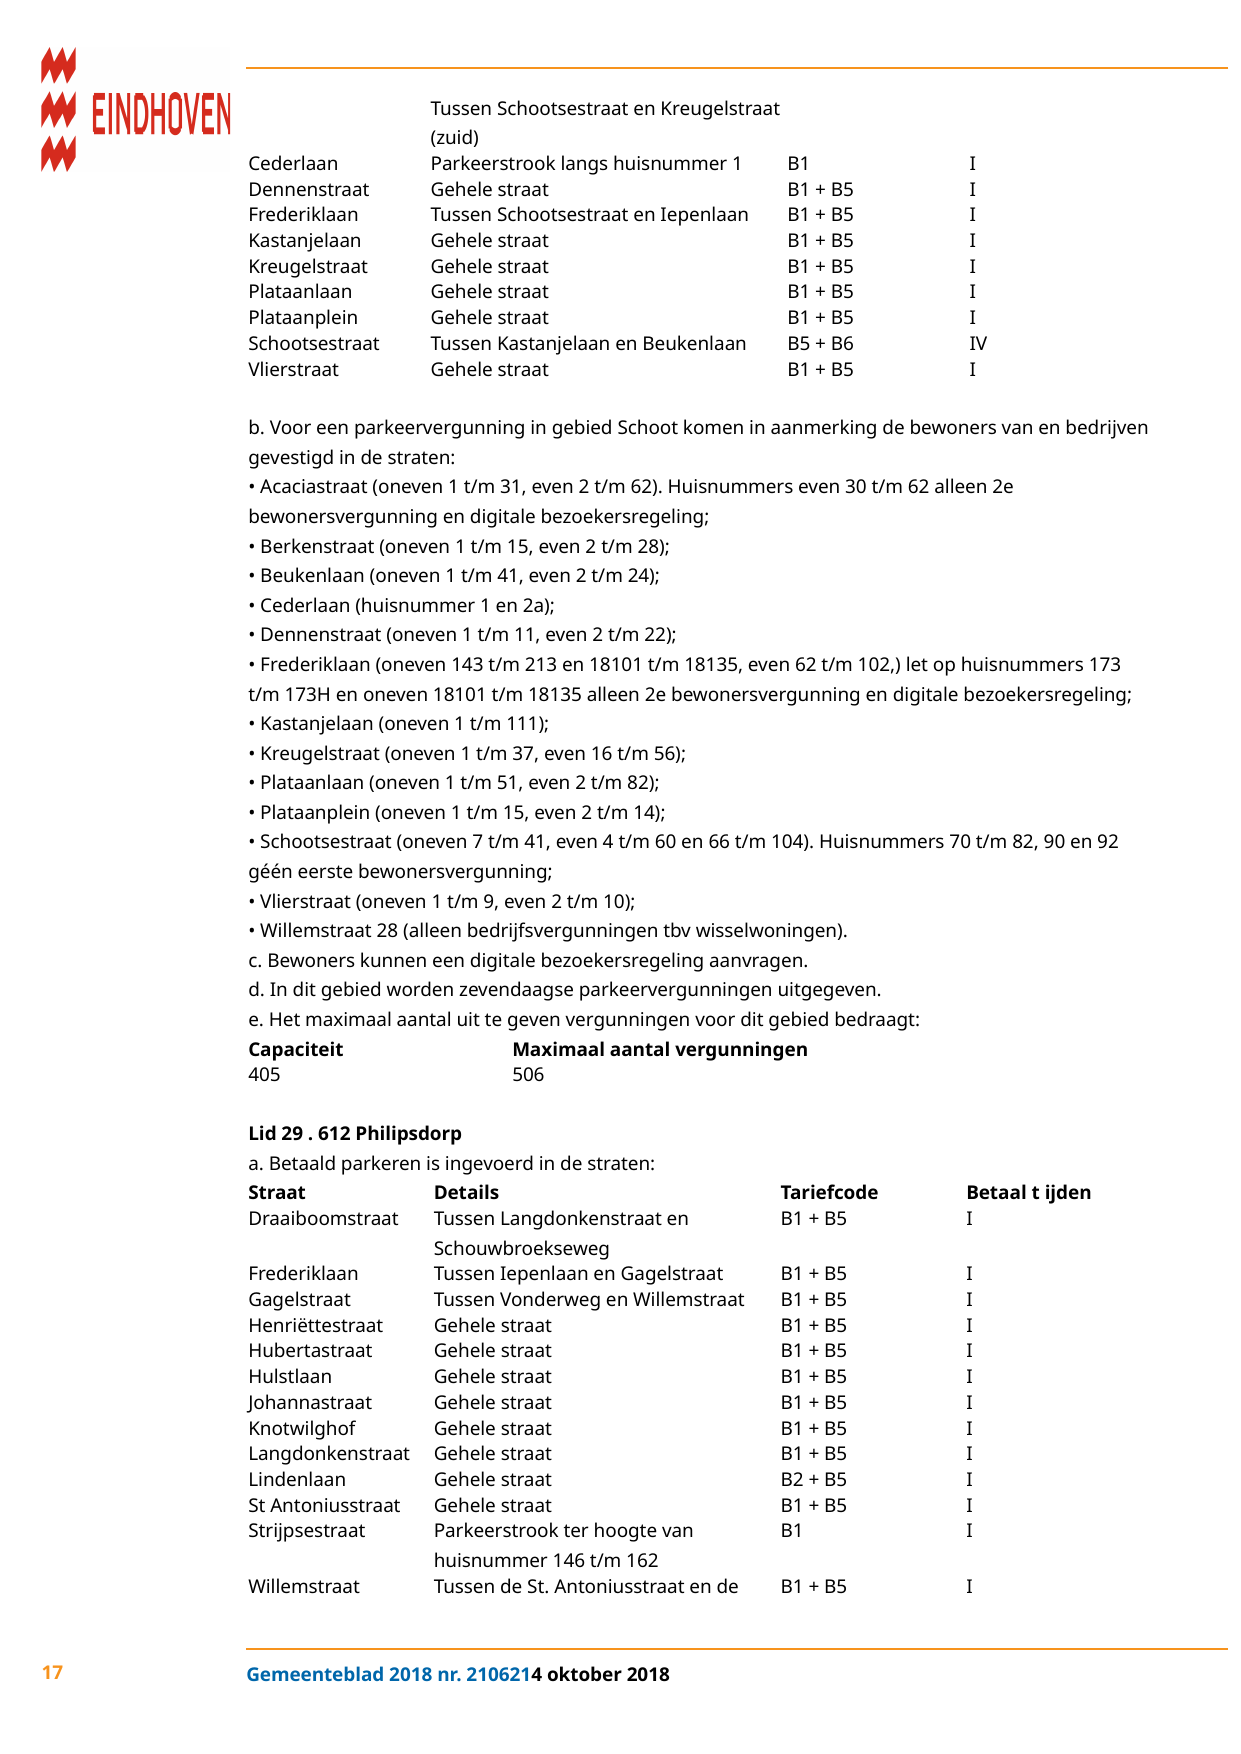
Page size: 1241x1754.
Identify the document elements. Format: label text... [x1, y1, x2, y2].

table_cell B1 + B5 [780, 1286, 966, 1312]
text • Cederlaan (huisnummer 1 en 2a); [248, 592, 1152, 618]
table_cell Hubertastraat [248, 1338, 433, 1363]
table_cell I [969, 202, 1152, 227]
table_cell [969, 95, 1152, 150]
table_cell Willemstraat [248, 1573, 433, 1599]
table_cell B1 + B5 [780, 1312, 966, 1338]
table_cell Gehele straat [430, 356, 787, 382]
table_cell B1 + B5 [780, 1441, 966, 1466]
table_cell Johannastraat [248, 1389, 433, 1415]
table_cell Tussen Kastanjelaan en Beukenlaan [430, 330, 787, 356]
table_cell Dennenstraat [248, 176, 430, 202]
table_cell B1 [787, 150, 969, 176]
text • Dennenstraat (oneven 1 t/m 11, even 2 t/m 22); [248, 622, 1152, 647]
table_cell 405 [248, 1062, 512, 1087]
text • Schootsestraat (oneven 7 t/m 41, even 4 t/m 60 en 66 t/m 104). Huisnummers 70 t/m 82, 90 en 92 géén eerste bewonersvergunning; [248, 829, 1152, 884]
table_cell Tussen Langdonkenstraat en Schouwbroekseweg [434, 1205, 780, 1260]
table_cell Tussen Vonderweg en Willemstraat [434, 1286, 780, 1312]
table_cell B1 [780, 1518, 966, 1573]
table_cell Gehele straat [434, 1338, 780, 1363]
table_cell B1 + B5 [780, 1338, 966, 1363]
table_cell Frederiklaan [248, 202, 430, 227]
table_cell I [969, 227, 1152, 253]
table_cell I [969, 150, 1152, 176]
table_cell Parkeerstrook langs huisnummer 1 [430, 150, 787, 176]
table_cell Gehele straat [434, 1415, 780, 1441]
table_cell Plataanlaan [248, 279, 430, 304]
table_cell B1 + B5 [780, 1260, 966, 1286]
table_cell B1 + B5 [787, 253, 969, 279]
text c. Bewoners kunnen een digitale bezoekersregeling aanvragen. [248, 947, 1152, 973]
text • Kastanjelaan (oneven 1 t/m 111); [248, 710, 1152, 736]
table_header Capaciteit [248, 1036, 512, 1062]
text Lid 29 . 612 Philipsdorp [248, 1120, 1152, 1146]
table_cell Strijpsestraat [248, 1518, 433, 1573]
table_cell [248, 95, 430, 150]
table_cell I [966, 1415, 1152, 1441]
table_cell Parkeerstrook ter hoogte van huisnummer 146 t/m 162 [434, 1518, 780, 1573]
table_cell Gagelstraat [248, 1286, 433, 1312]
table_cell B1 + B5 [780, 1573, 966, 1599]
table_cell B1 + B5 [787, 176, 969, 202]
table_cell Vlierstraat [248, 356, 430, 382]
table_cell Gehele straat [434, 1312, 780, 1338]
table_cell B2 + B5 [780, 1466, 966, 1492]
table_cell I [966, 1441, 1152, 1466]
table_cell B1 + B5 [780, 1492, 966, 1518]
table_header Maximaal aantal vergunningen [512, 1036, 1152, 1062]
table_cell I [969, 305, 1152, 330]
table_cell Tussen de St. Antoniusstraat en de [434, 1573, 780, 1599]
text d. In dit gebied worden zevendaagse parkeervergunningen uitgegeven. [248, 977, 1152, 1002]
table_cell Tussen Schootsestraat en Iepenlaan [430, 202, 787, 227]
table_cell I [966, 1260, 1152, 1286]
table_cell Tussen Schootsestraat en Kreugelstraat (zuid) [430, 95, 787, 150]
table_cell I [966, 1205, 1152, 1260]
table_cell Draaiboomstraat [248, 1205, 433, 1260]
table_cell Gehele straat [434, 1492, 780, 1518]
table_cell Gehele straat [430, 227, 787, 253]
text • Plataanlaan (oneven 1 t/m 51, even 2 t/m 82); [248, 769, 1152, 795]
table_cell Henriëttestraat [248, 1312, 433, 1338]
table_cell B1 + B5 [780, 1389, 966, 1415]
table_cell B1 + B5 [787, 279, 969, 304]
table_cell B5 + B6 [787, 330, 969, 356]
text e. Het maximaal aantal uit te geven vergunningen voor dit gebied bedraagt: [248, 1006, 1152, 1032]
table_cell Kastanjelaan [248, 227, 430, 253]
table_cell B1 + B5 [787, 305, 969, 330]
table_cell Gehele straat [434, 1363, 780, 1389]
table_cell Tussen Iepenlaan en Gagelstraat [434, 1260, 780, 1286]
text • Acaciastraat (oneven 1 t/m 31, even 2 t/m 62). Huisnummers even 30 t/m 62 alleen 2e bewonersvergunning en digitale bezoekersregeling; [248, 474, 1152, 529]
table_cell Gehele straat [434, 1466, 780, 1492]
table_cell I [969, 253, 1152, 279]
table_cell B1 + B5 [787, 356, 969, 382]
text • Willemstraat 28 (alleen bedrijfsvergunningen tbv wisselwoningen). [248, 917, 1152, 943]
text • Kreugelstraat (oneven 1 t/m 37, even 16 t/m 56); [248, 740, 1152, 766]
table_header Straat [248, 1179, 433, 1205]
table_cell B1 + B5 [787, 202, 969, 227]
table_cell Kreugelstraat [248, 253, 430, 279]
table_header Betaal t ijden [966, 1179, 1152, 1205]
table_cell Knotwilghof [248, 1415, 433, 1441]
table_cell Gehele straat [430, 305, 787, 330]
text • Vlierstraat (oneven 1 t/m 9, even 2 t/m 10); [248, 888, 1152, 913]
table_cell Gehele straat [434, 1389, 780, 1415]
text b. Voor een parkeervergunning in gebied Schoot komen in aanmerking de bewoners van en bedrijven gevestigd in de straten: [248, 414, 1152, 470]
picture [41, 47, 231, 172]
text • Berkenstraat (oneven 1 t/m 15, even 2 t/m 28); [248, 533, 1152, 558]
table_cell I [966, 1338, 1152, 1363]
table_cell Hulstlaan [248, 1363, 433, 1389]
table_cell I [966, 1363, 1152, 1389]
text • Plataanplein (oneven 1 t/m 15, even 2 t/m 14); [248, 799, 1152, 825]
table_cell St Antoniusstraat [248, 1492, 433, 1518]
text a. Betaald parkeren is ingevoerd in de straten: [248, 1150, 1152, 1175]
table_cell Frederiklaan [248, 1260, 433, 1286]
table_cell I [966, 1518, 1152, 1573]
table_cell IV [969, 330, 1152, 356]
text • Beukenlaan (oneven 1 t/m 41, even 2 t/m 24); [248, 562, 1152, 588]
table_cell [787, 95, 969, 150]
table_header Tariefcode [780, 1179, 966, 1205]
table_cell I [969, 176, 1152, 202]
table_cell Gehele straat [430, 279, 787, 304]
table_cell B1 + B5 [787, 227, 969, 253]
table_cell I [966, 1492, 1152, 1518]
table_cell I [966, 1312, 1152, 1338]
table_cell Langdonkenstraat [248, 1441, 433, 1466]
table_cell 506 [512, 1062, 1152, 1087]
table_cell I [969, 356, 1152, 382]
table_cell Lindenlaan [248, 1466, 433, 1492]
table_cell B1 + B5 [780, 1363, 966, 1389]
table_cell Plataanplein [248, 305, 430, 330]
table_header Details [434, 1179, 780, 1205]
table_cell B1 + B5 [780, 1205, 966, 1260]
text • Frederiklaan (oneven 143 t/m 213 en 18101 t/m 18135, even 62 t/m 102,) let op huisnummers 173 t/m 173H en oneven 18101 t/m 18135 alleen 2e bewonersvergunning en digitale bezoekersregeling; [248, 651, 1152, 706]
table_cell B1 + B5 [780, 1415, 966, 1441]
table_cell I [966, 1466, 1152, 1492]
table_cell I [966, 1286, 1152, 1312]
table_cell Gehele straat [434, 1441, 780, 1466]
table_cell Gehele straat [430, 253, 787, 279]
table_cell I [966, 1389, 1152, 1415]
table_cell I [966, 1573, 1152, 1599]
table_cell Schootsestraat [248, 330, 430, 356]
table_cell I [969, 279, 1152, 304]
table_cell Gehele straat [430, 176, 787, 202]
table_cell Cederlaan [248, 150, 430, 176]
